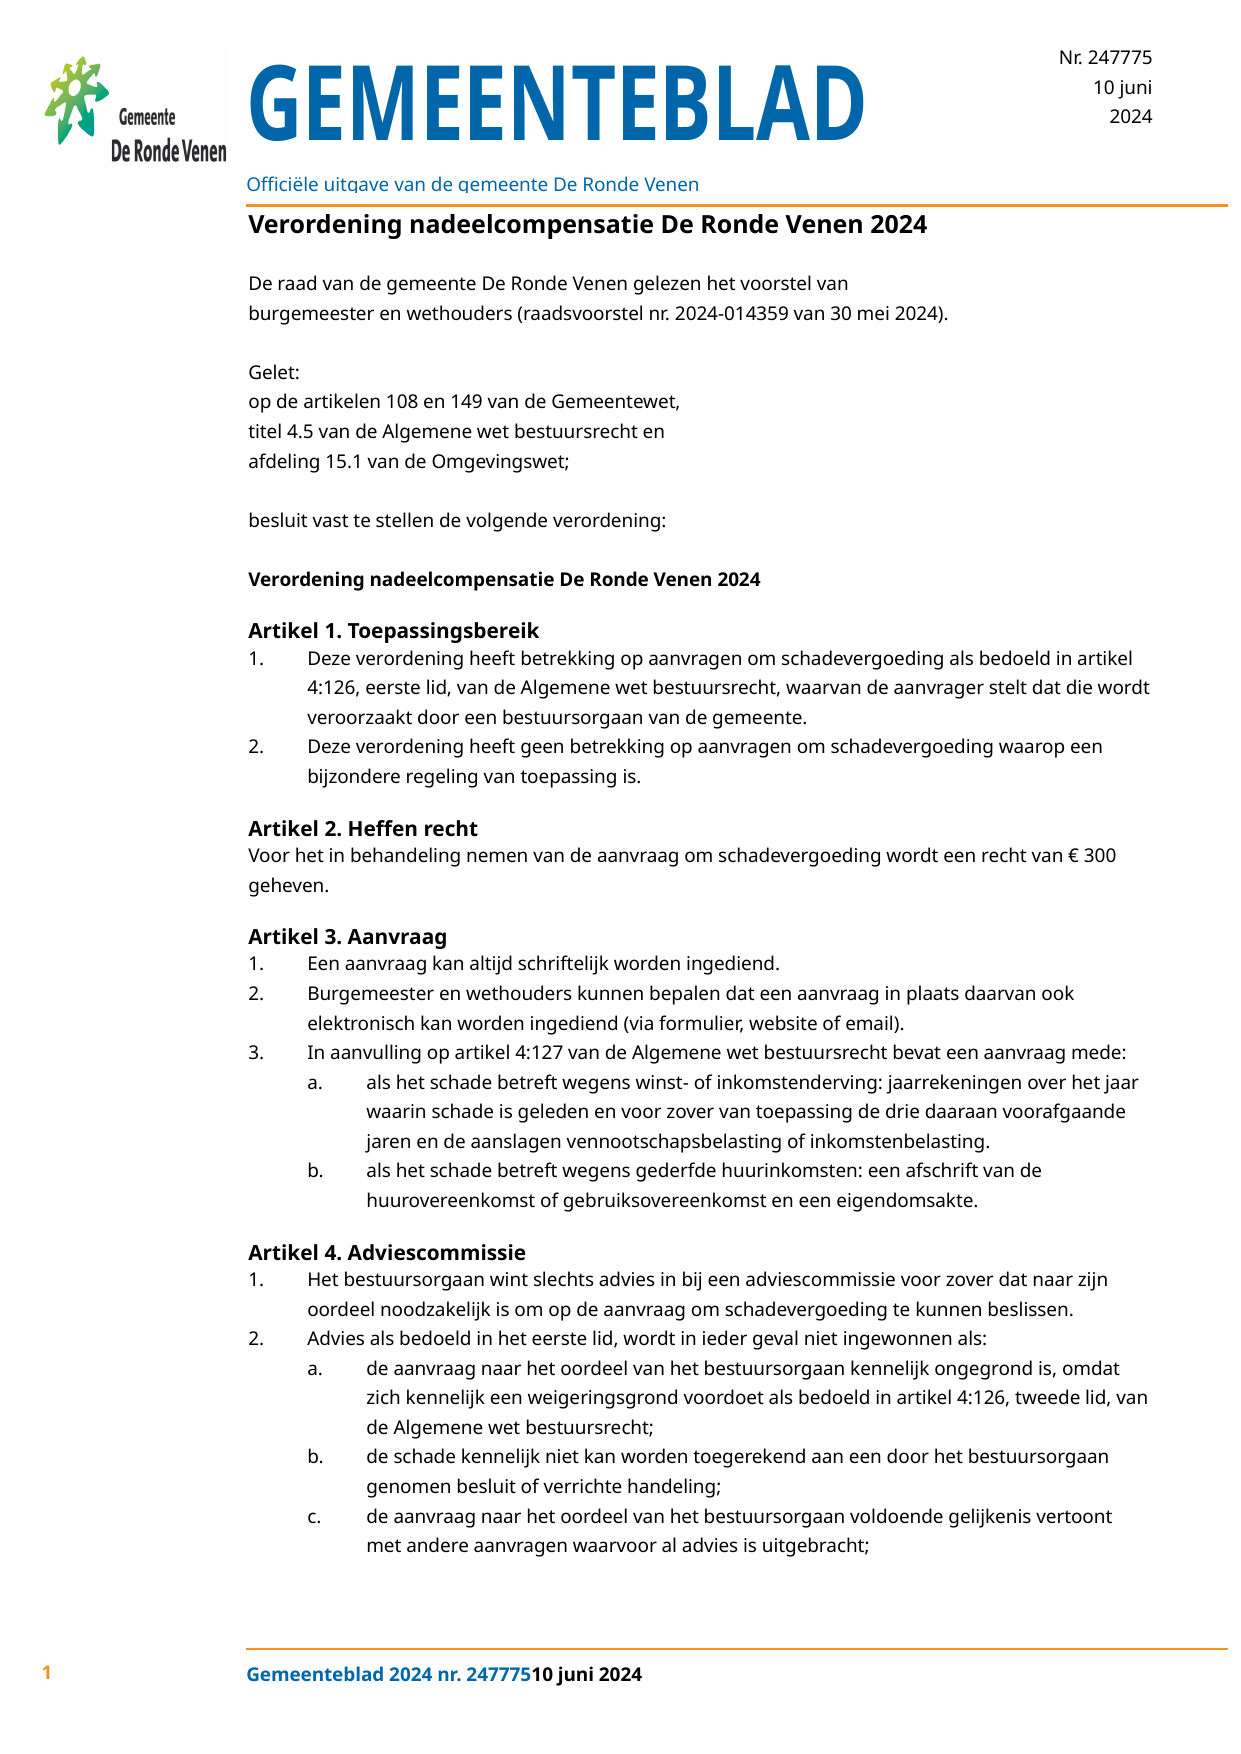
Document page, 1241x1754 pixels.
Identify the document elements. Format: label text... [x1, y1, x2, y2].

text Verordening nadeelcompensatie De Ronde Venen 2024 [248, 566, 1152, 592]
text Artikel 3. Aanvraag [248, 922, 1152, 951]
list Deze verordening heeft geen betrekking op aanvragen om schadevergoeding waarop een bijzondere regeling van toepassing is. [248, 734, 1152, 789]
list Het bestuursorgaan wint slechts advies in bij een adviescommissie voor zover dat naar zijn oordeel noodzakelijk is om op de aanvraag om schadevergoeding te kunnen beslissen. [248, 1266, 1152, 1321]
list In aanvulling op artikel 4:127 van de Algemene wet bestuursrecht bevat een aanvraag mede: [248, 1039, 1152, 1065]
list Een aanvraag kan altijd schriftelijk worden ingediend. [248, 951, 1152, 976]
text op de artikelen 108 en 149 van de Gemeentewet, [248, 389, 1152, 414]
list de aanvraag naar het oordeel van het bestuursorgaan kennelijk ongegrond is, omdat zich kennelijk een weigeringsgrond voordoet als bedoeld in artikel 4:126, tweede lid, van de Algemene wet bestuursrecht; [307, 1355, 1152, 1440]
text Artikel 1. Toepassingsbereik [248, 617, 1152, 645]
text De raad van de gemeente De Ronde Venen gelezen het voorstel van [248, 270, 1152, 296]
text Voor het in behandeling nemen van de aanvraag om schadevergoeding wordt een recht van € 300 geheven. [248, 842, 1152, 897]
list Deze verordening heeft betrekking op aanvragen om schadevergoeding als bedoeld in artikel 4:126, eerste lid, van de Algemene wet bestuursrecht, waarvan de aanvrager stelt dat die wordt veroorzaakt door een bestuursorgaan van de gemeente. [248, 645, 1152, 730]
text Artikel 4. Adviescommissie [248, 1238, 1152, 1266]
list de schade kennelijk niet kan worden toegerekend aan een door het bestuursorgaan genomen besluit of verrichte handeling; [307, 1444, 1152, 1499]
text besluit vast te stellen de volgende verordening: [248, 507, 1152, 533]
text Verordening nadeelcompensatie De Ronde Venen 2024 [248, 207, 1152, 241]
text titel 4.5 van de Algemene wet bestuursrecht en [248, 418, 1152, 444]
list de aanvraag naar het oordeel van het bestuursorgaan voldoende gelijkenis vertoont met andere aanvragen waarvoor al advies is uitgebracht; [307, 1503, 1152, 1558]
list als het schade betreft wegens winst- of inkomstenderving: jaarrekeningen over het jaar waarin schade is geleden en voor zover van toepassing de drie daaraan voorafgaande jaren en de aanslagen vennootschapsbelasting of inkomstenbelasting. [307, 1069, 1152, 1154]
text burgemeester en wethouders (raadsvoorstel nr. 2024-014359 van 30 mei 2024). [248, 300, 1152, 326]
list Burgemeester en wethouders kunnen bepalen dat een aanvraag in plaats daarvan ook elektronisch kan worden ingediend (via formulier, website of email). [248, 980, 1152, 1036]
picture [41, 47, 231, 172]
text afdeling 15.1 van de Omgevingswet; [248, 448, 1152, 473]
list als het schade betreft wegens gederfde huurinkomsten: een afschrift van de huurovereenkomst of gebruiksovereenkomst en een eigendomsakte. [307, 1158, 1152, 1213]
text Artikel 2. Heffen recht [248, 814, 1152, 842]
text Gelet: [248, 359, 1152, 385]
list Advies als bedoeld in het eerste lid, wordt in ieder geval niet ingewonnen als: [248, 1325, 1152, 1351]
